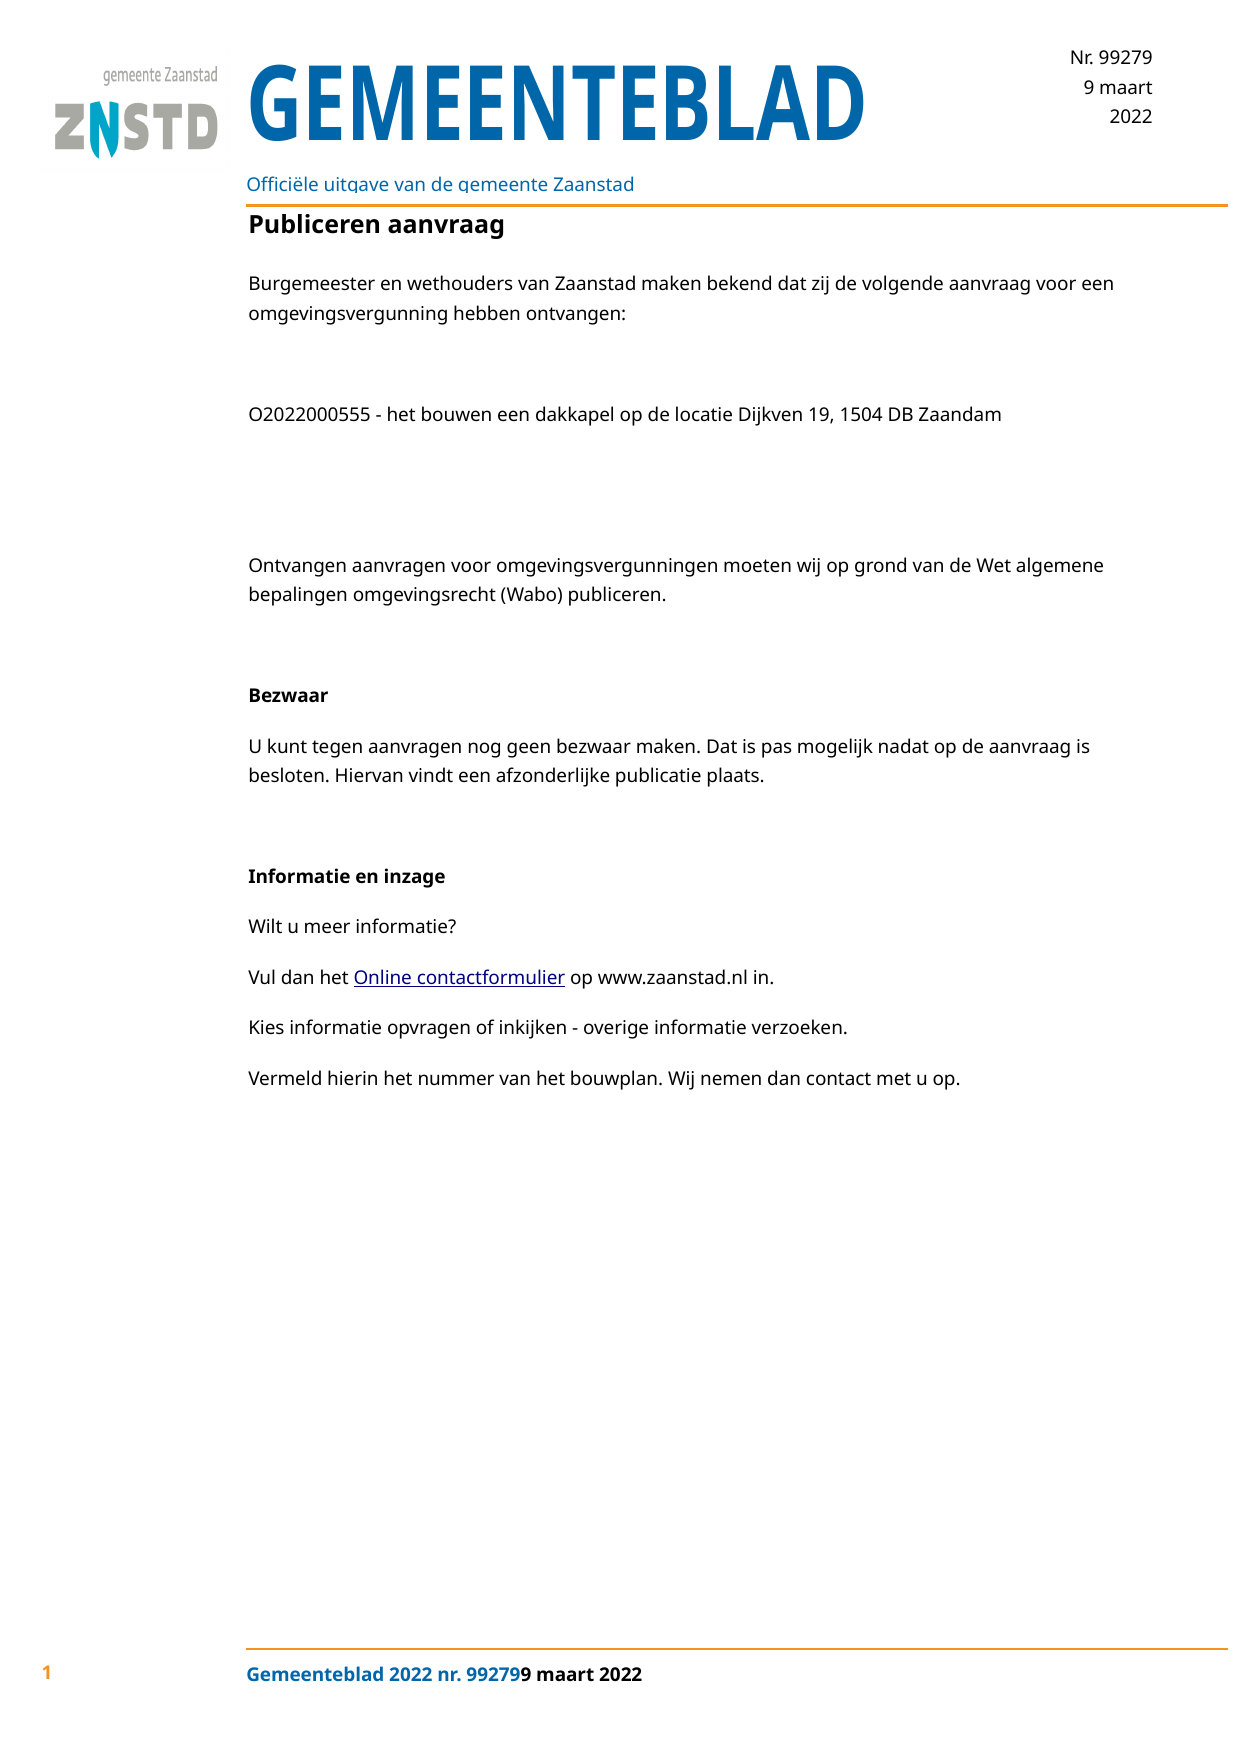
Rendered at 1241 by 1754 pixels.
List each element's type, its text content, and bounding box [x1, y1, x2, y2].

text U kunt tegen aanvragen nog geen bezwaar maken. Dat is pas mogelijk nadat op de aanvraag is besloten. Hiervan vindt een afzonderlijke publicatie plaats. [248, 733, 1152, 788]
text Publiceren aanvraag [248, 207, 1152, 241]
text Bezwaar [248, 682, 1152, 708]
picture [41, 47, 231, 172]
text O2022000555 - het bouwen een dakkapel op de locatie Dijkven 19, 1504 DB Zaandam [248, 401, 1152, 426]
text Vul dan het Online contactformulier op www.zaanstad.nl in. [248, 964, 1152, 990]
text Kies informatie opvragen of inkijken - overige informatie verzoeken. [248, 1014, 1152, 1040]
text Informatie en inzage [248, 863, 1152, 889]
text Vermeld hierin het nummer van het bouwplan. Wij nemen dan contact met u op. [248, 1065, 1152, 1091]
text Wilt u meer informatie? [248, 914, 1152, 939]
text Burgemeester en wethouders van Zaanstad maken bekend dat zij de volgende aanvraag voor een omgevingsvergunning hebben ontvangen: [248, 270, 1152, 326]
text Ontvangen aanvragen voor omgevingsvergunningen moeten wij op grond van de Wet algemene bepalingen omgevingsrecht (Wabo) publiceren. [248, 552, 1152, 607]
